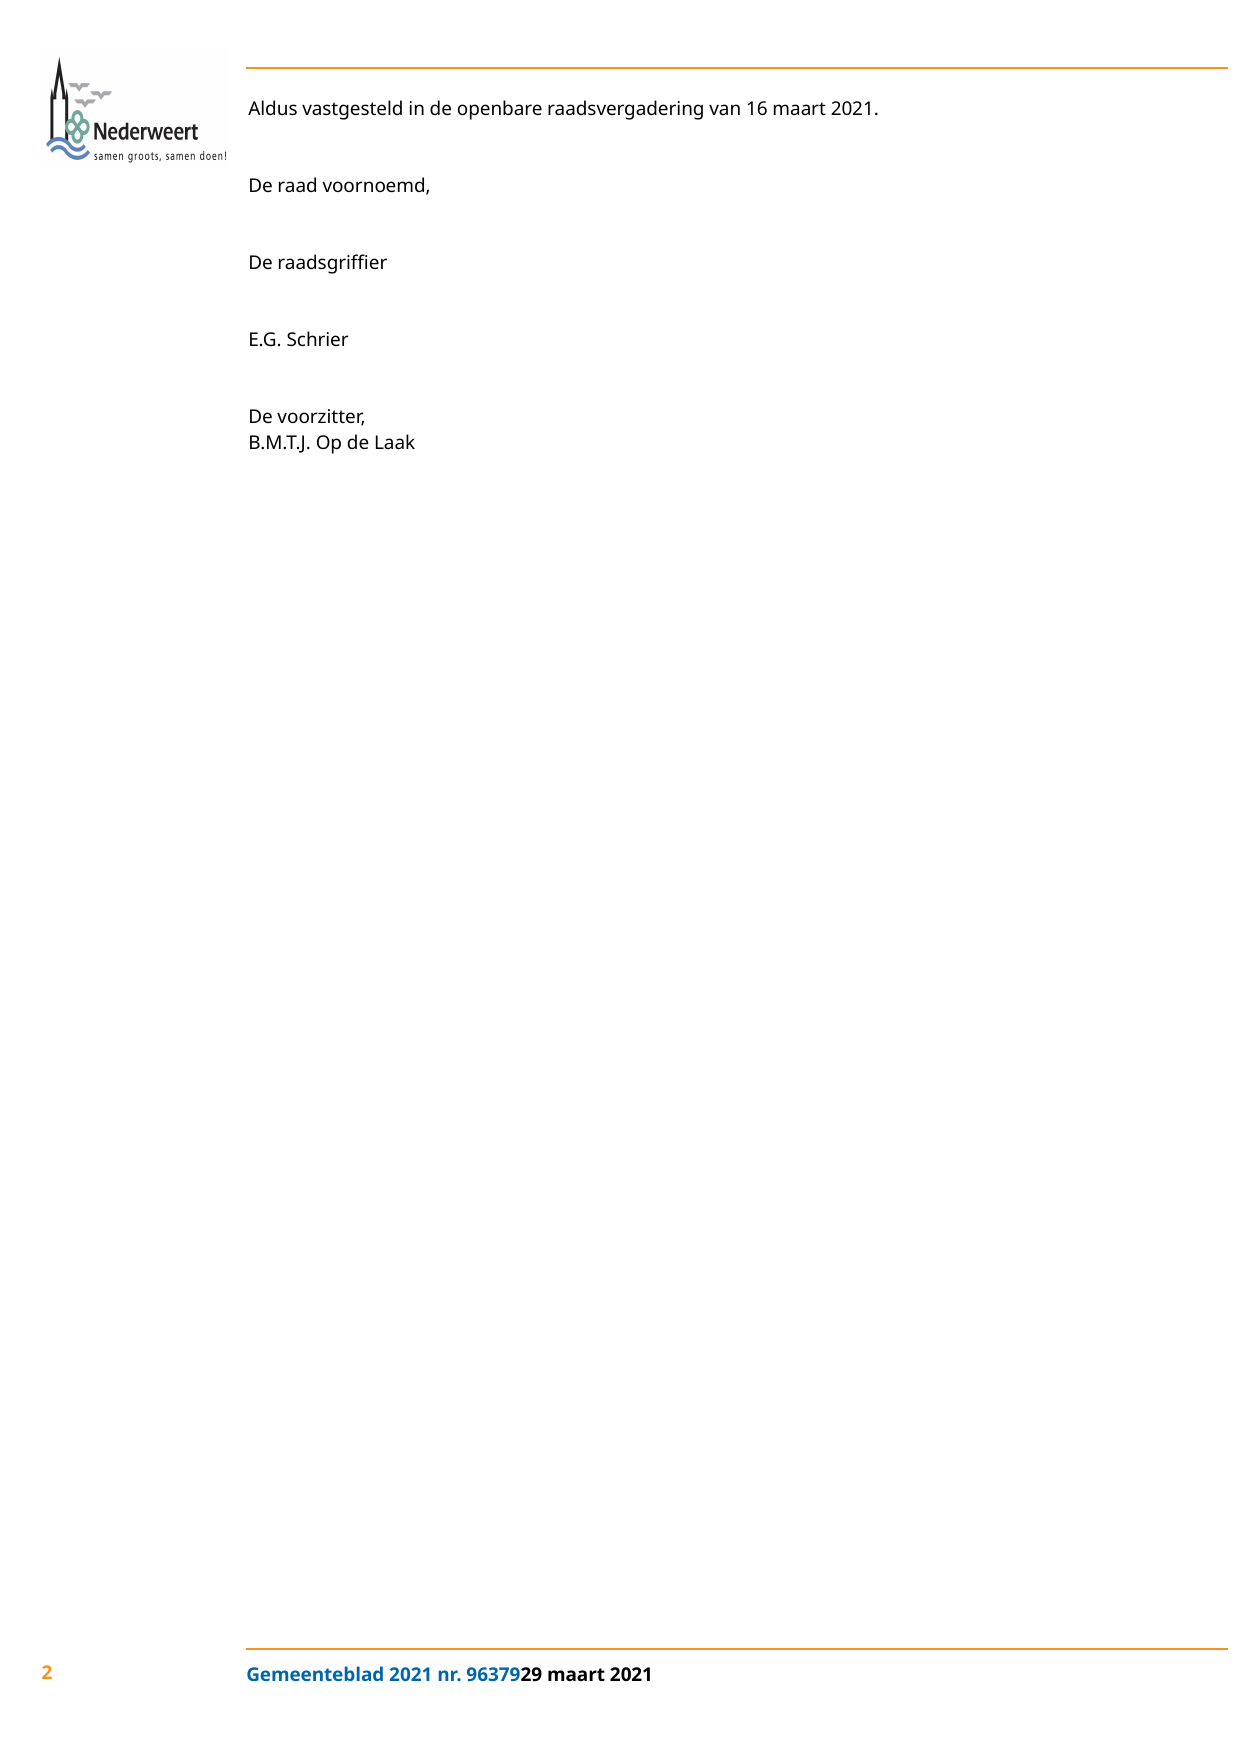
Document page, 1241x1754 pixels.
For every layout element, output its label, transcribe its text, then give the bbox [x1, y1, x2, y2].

text De raadsgriffier [248, 249, 1152, 275]
text E.G. Schrier [248, 326, 1152, 352]
text De raad voornoemd, [248, 172, 1152, 198]
text B.M.T.J. Op de Laak [248, 429, 1152, 455]
text Aldus vastgesteld in de openbare raadsvergadering van 16 maart 2021. [248, 95, 1152, 121]
text De voorzitter, [248, 403, 1152, 429]
picture [41, 47, 231, 172]
